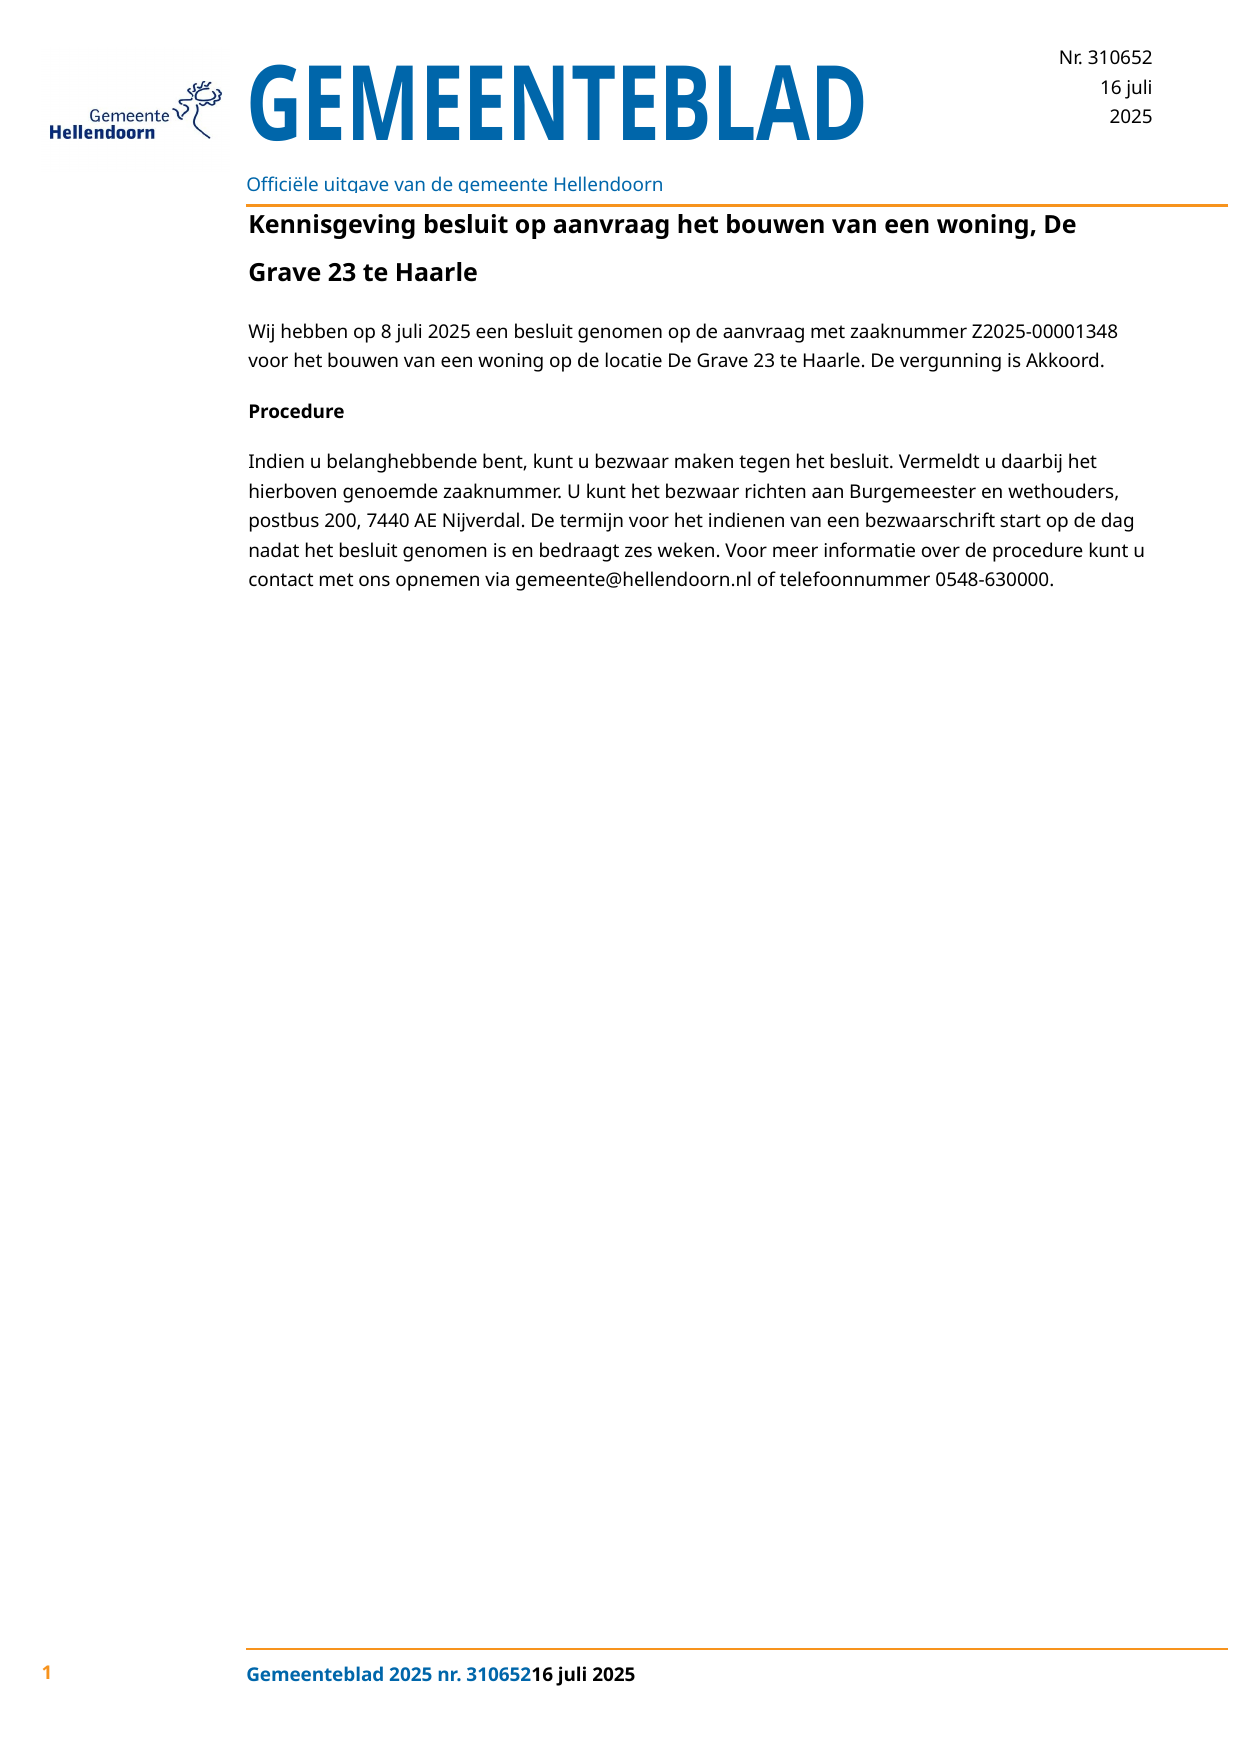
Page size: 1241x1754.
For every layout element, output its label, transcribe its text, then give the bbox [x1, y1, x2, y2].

text Indien u belanghebbende bent, kunt u bezwaar maken tegen het besluit. Vermeldt u daarbij het hierboven genoemde zaaknummer. U kunt het bezwaar richten aan Burgemeester en wethouders, postbus 200, 7440 AE Nijverdal. De termijn voor het indienen van een bezwaarschrift start op de dag nadat het besluit genomen is en bedraagt zes weken. Voor meer informatie over de procedure kunt u contact met ons opnemen via gemeente@hellendoorn.nl of telefoonnummer 0548-630000. [248, 448, 1152, 592]
text Wij hebben op 8 juli 2025 een besluit genomen op de aanvraag met zaaknummer Z2025-00001348 voor het bouwen van een woning op de locatie De Grave 23 te Haarle. De vergunning is Akkoord. [248, 318, 1152, 373]
picture [41, 47, 231, 172]
text Kennisgeving besluit op aanvraag het bouwen van een woning, De Grave 23 te Haarle [248, 207, 1152, 288]
text Procedure [248, 398, 1152, 424]
